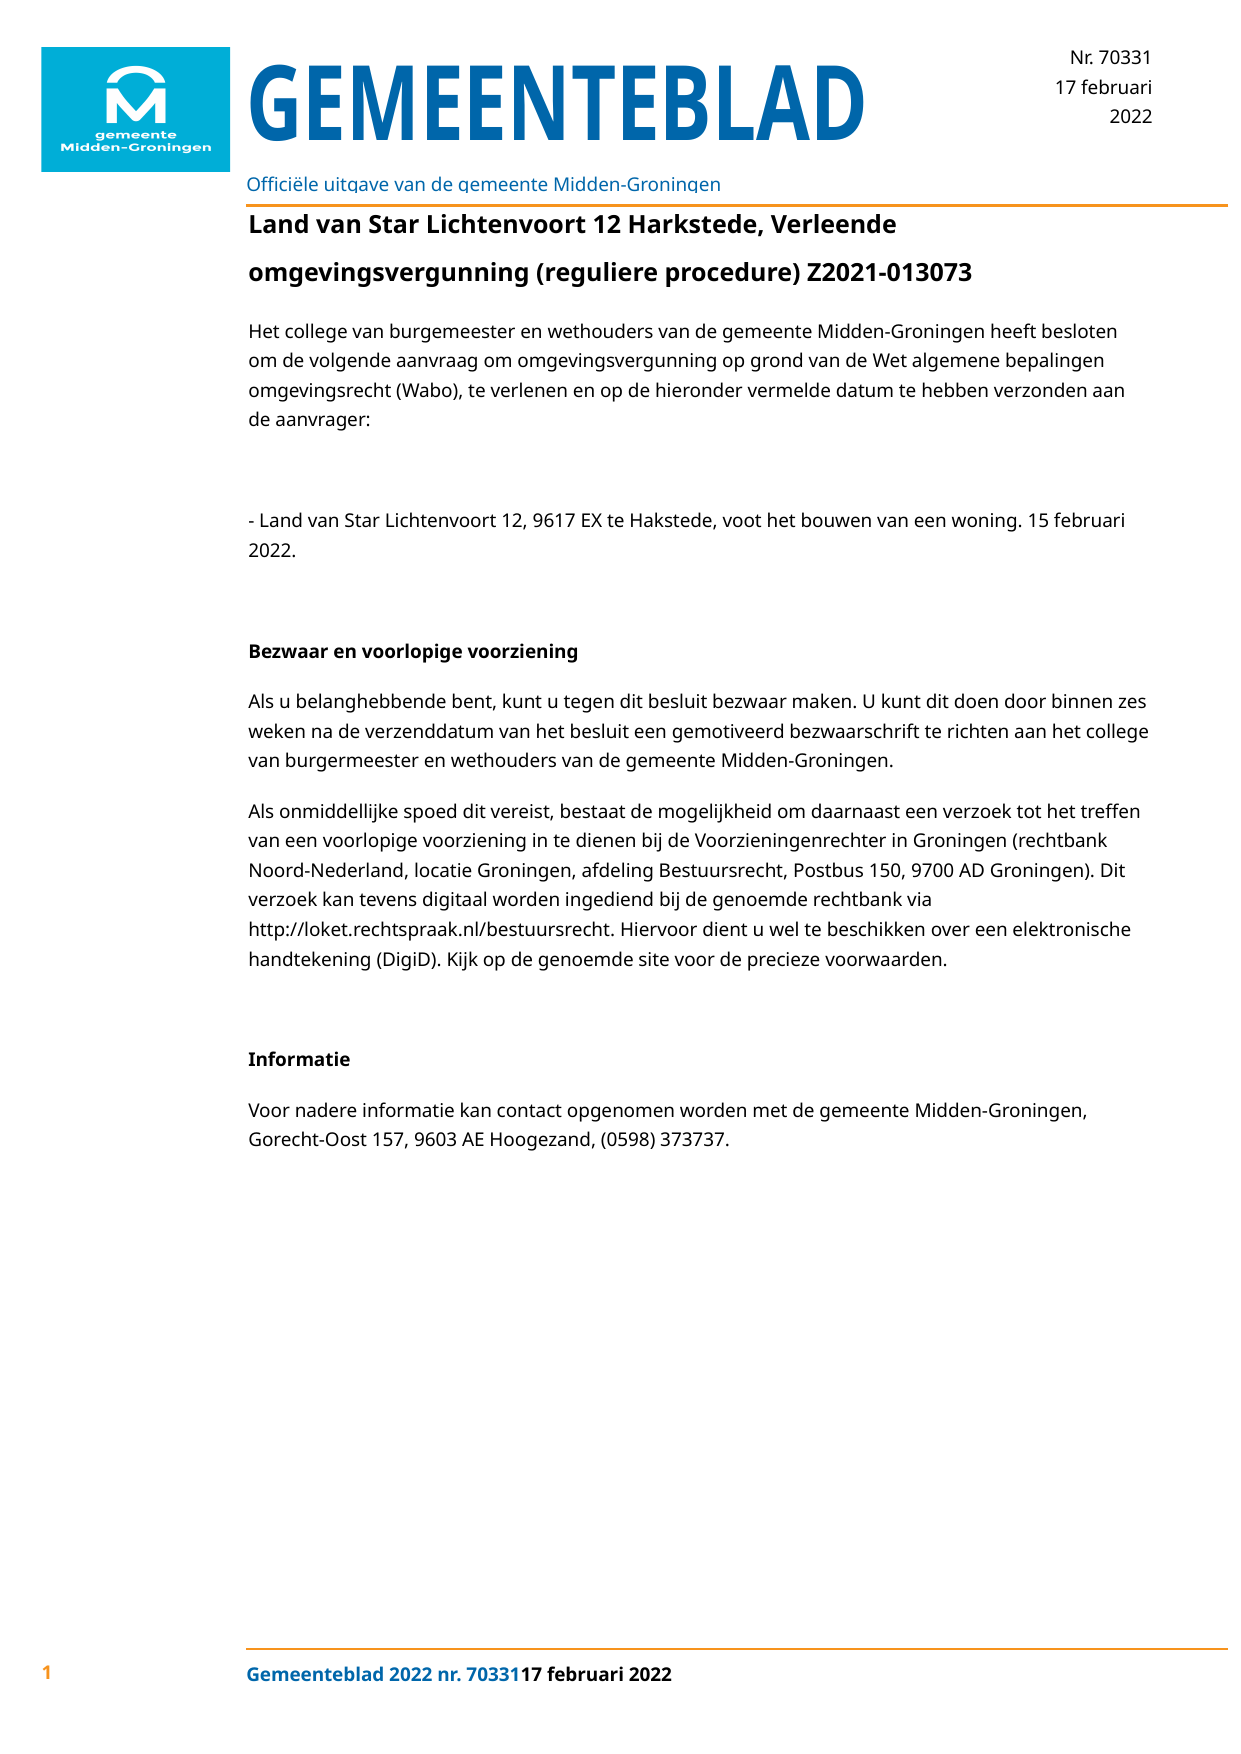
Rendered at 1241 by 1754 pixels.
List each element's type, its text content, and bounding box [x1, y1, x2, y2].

text Voor nadere informatie kan contact opgenomen worden met de gemeente Midden-Groningen, Gorecht-Oost 157, 9603 AE Hoogezand, (0598) 373737. [248, 1097, 1152, 1152]
text Land van Star Lichtenvoort 12 Harkstede, Verleende omgevingsvergunning (reguliere procedure) Z2021-013073 [248, 207, 1152, 288]
text Informatie [248, 1047, 1152, 1072]
text - Land van Star Lichtenvoort 12, 9617 EX te Hakstede, voot het bouwen van een woning. 15 februari 2022. [248, 507, 1152, 563]
text Als u belanghebbende bent, kunt u tegen dit besluit bezwaar maken. U kunt dit doen door binnen zes weken na de verzenddatum van het besluit een gemotiveerd bezwaarschrift te richten aan het college van burgermeester en wethouders van de gemeente Midden-Groningen. [248, 688, 1152, 773]
text Als onmiddellijke spoed dit vereist, bestaat de mogelijkheid om daarnaast een verzoek tot het treffen van een voorlopige voorziening in te dienen bij de Voorzieningenrechter in Groningen (rechtbank Noord-Nederland, locatie Groningen, afdeling Bestuursrecht, Postbus 150, 9700 AD Groningen). Dit verzoek kan tevens digitaal worden ingediend bij de genoemde rechtbank via http://loket.rechtspraak.nl/bestuursrecht. Hiervoor dient u wel te beschikken over een elektronische handtekening (DigiD). Kijk op de genoemde site voor de precieze voorwaarden. [248, 798, 1152, 972]
text Het college van burgemeester en wethouders van de gemeente Midden-Groningen heeft besloten om de volgende aanvraag om omgevingsvergunning op grond van de Wet algemene bepalingen omgevingsrecht (Wabo), te verlenen en op de hieronder vermelde datum te hebben verzonden aan de aanvrager: [248, 318, 1152, 432]
text Bezwaar en voorlopige voorziening [248, 638, 1152, 664]
picture [107, 89, 165, 122]
picture [108, 66, 164, 82]
picture [184, 146, 190, 153]
